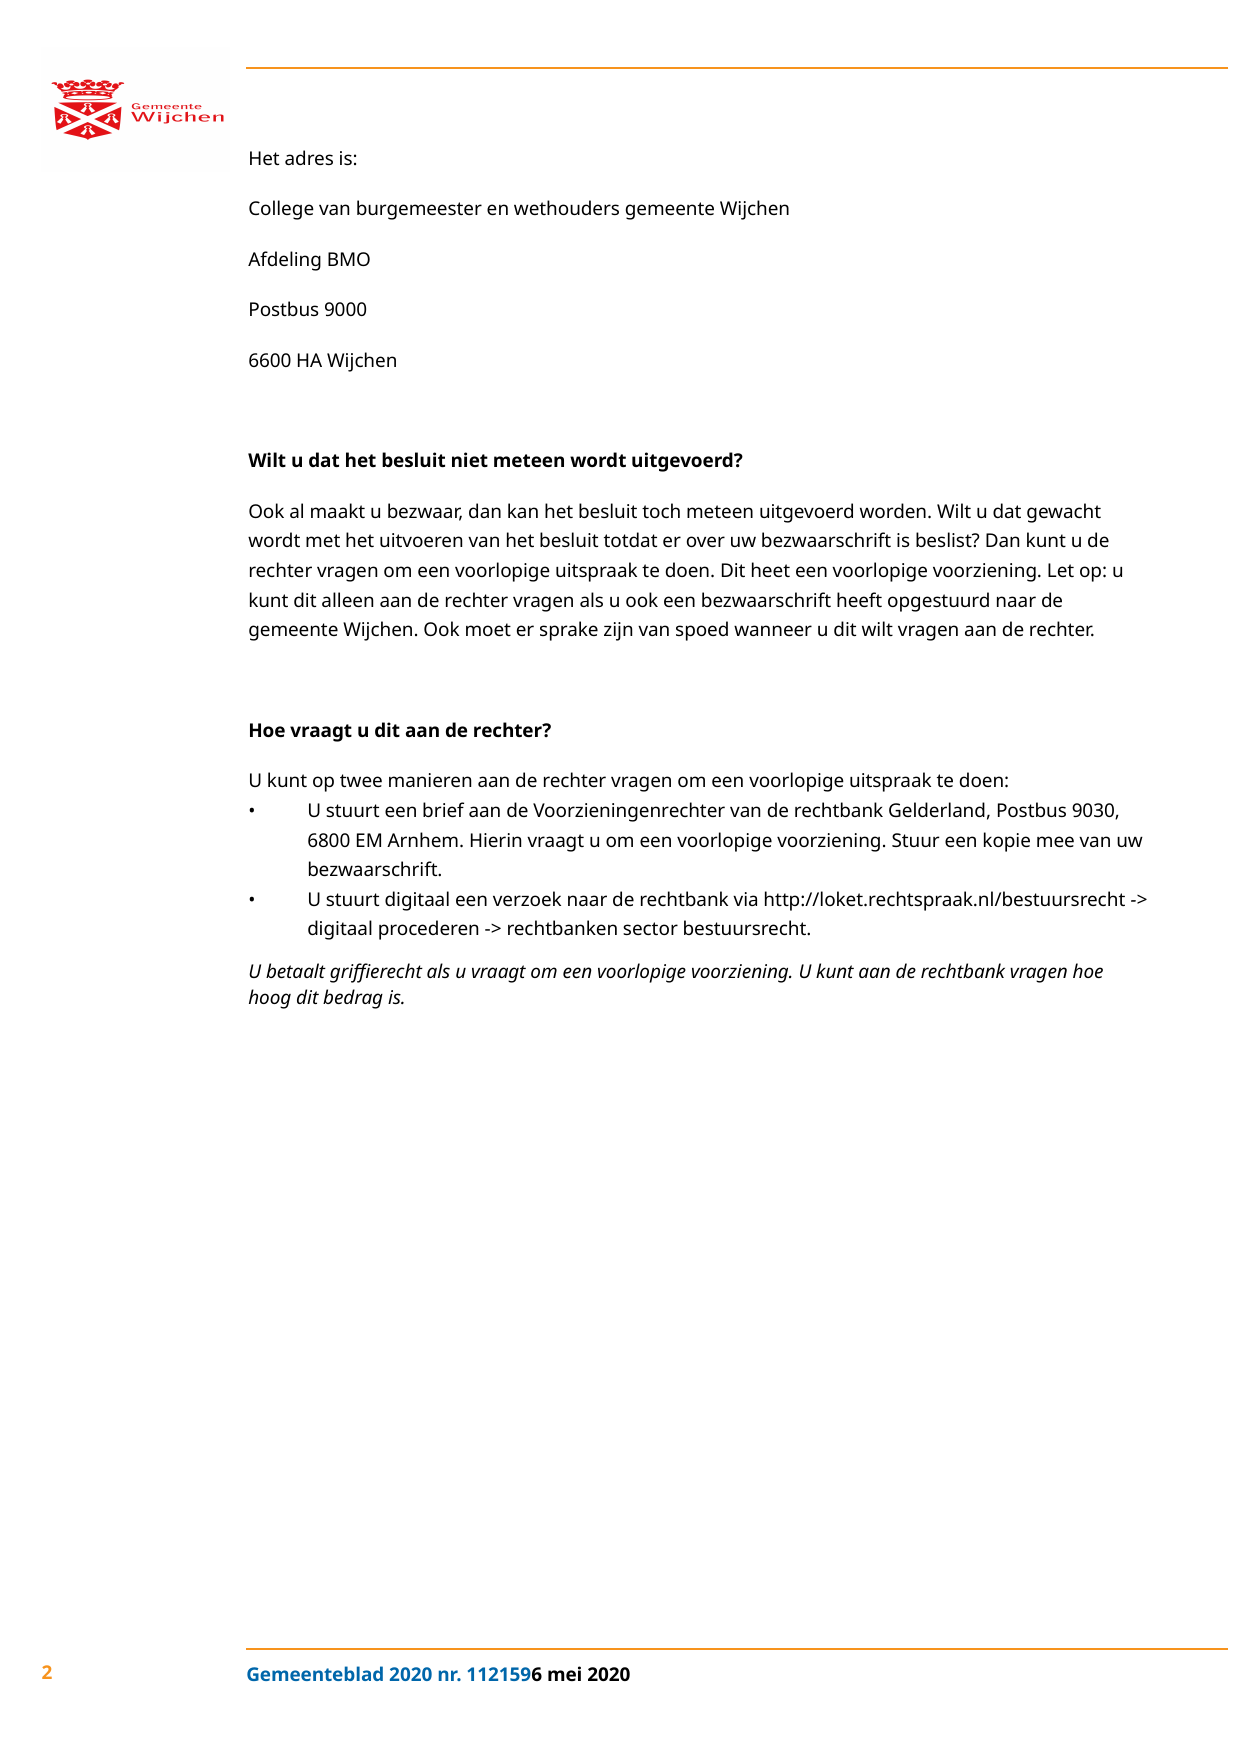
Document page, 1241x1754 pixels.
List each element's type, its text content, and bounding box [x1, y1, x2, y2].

text Postbus 9000 [248, 296, 1152, 322]
text Wilt u dat het besluit niet meteen wordt uitgevoerd? [248, 448, 1152, 473]
list U stuurt digitaal een verzoek naar de rechtbank via http://loket.rechtspraak.nl/bestuursrecht -> digitaal procederen -> rechtbanken sector bestuursrecht. [248, 886, 1152, 941]
text U kunt op twee manieren aan de rechter vragen om een voorlopige uitspraak te doen: [248, 768, 1152, 793]
text Ook al maakt u bezwaar, dan kan het besluit toch meteen uitgevoerd worden. Wilt u dat gewacht wordt met het uitvoeren van het besluit totdat er over uw bezwaarschrift is beslist? Dan kunt u de rechter vragen om een voorlopige uitspraak te doen. Dit heet een voorlopige voorziening. Let op: u kunt dit alleen aan de rechter vragen als u ook een bezwaarschrift heeft opgestuurd naar de gemeente Wijchen. Ook moet er sprake zijn van spoed wanneer u dit wilt vragen aan de rechter. [248, 498, 1152, 642]
picture [41, 47, 231, 172]
text Het adres is: [248, 145, 1152, 171]
text College van burgemeester en wethouders gemeente Wijchen [248, 196, 1152, 221]
text Afdeling BMO [248, 246, 1152, 272]
text 6600 HA Wijchen [248, 347, 1152, 373]
list U stuurt een brief aan de Voorzieningenrechter van de rechtbank Gelderland, Postbus 9030, 6800 EM Arnhem. Hierin vraagt u om een voorlopige voorziening. Stuur een kopie mee van uw bezwaarschrift. [248, 797, 1152, 882]
text Hoe vraagt u dit aan de rechter? [248, 717, 1152, 743]
text U betaalt griffierecht als u vraagt om een voorlopige voorziening. U kunt aan de rechtbank vragen hoe hoog dit bedrag is. [248, 959, 1152, 1010]
